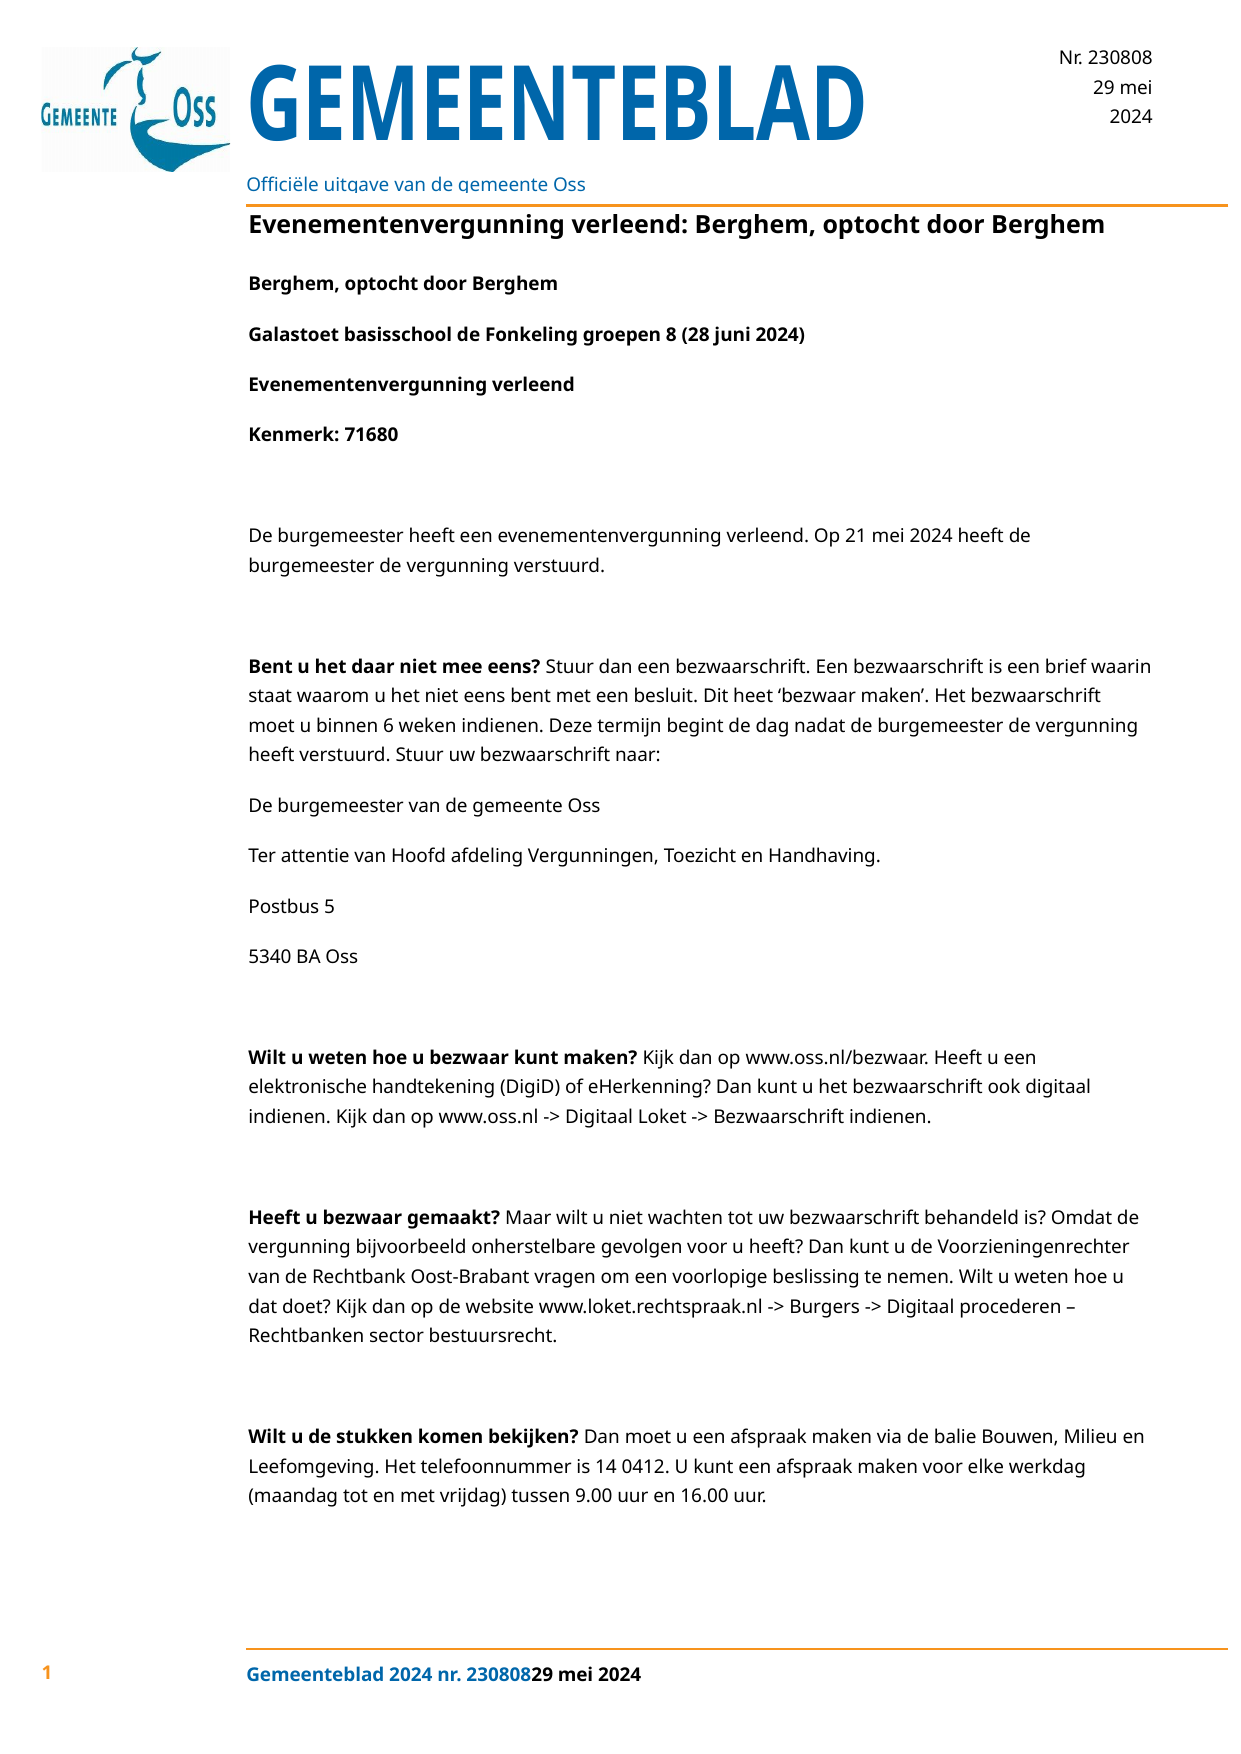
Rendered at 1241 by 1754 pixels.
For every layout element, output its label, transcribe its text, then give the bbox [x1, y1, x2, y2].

text Heeft u bezwaar gemaakt? Maar wilt u niet wachten tot uw bezwaarschrift behandeld is? Omdat de vergunning bijvoorbeeld onherstelbare gevolgen voor u heeft? Dan kunt u de Voorzieningenrechter van de Rechtbank Oost-Brabant vragen om een voorlopige beslissing te nemen. Wilt u weten hoe u dat doet? Kijk dan op de website www.loket.rechtspraak.nl -> Burgers -> Digitaal procederen – Rechtbanken sector bestuursrecht. [248, 1204, 1152, 1348]
text Kenmerk: 71680 [248, 422, 1152, 447]
text 5340 BA Oss [248, 943, 1152, 969]
picture [41, 47, 231, 172]
text Bent u het daar niet mee eens? Stuur dan een bezwaarschrift. Een bezwaarschrift is een brief waarin staat waarom u het niet eens bent met een besluit. Dit heet ‘bezwaar maken’. Het bezwaarschrift moet u binnen 6 weken indienen. Deze termijn begint de dag nadat de burgemeester de vergunning heeft verstuurd. Stuur uw bezwaarschrift naar: [248, 653, 1152, 767]
text Ter attentie van Hoofd afdeling Vergunningen, Toezicht en Handhaving. [248, 842, 1152, 868]
text Galastoet basisschool de Fonkeling groepen 8 (28 juni 2024) [248, 321, 1152, 346]
text De burgemeester heeft een evenementenvergunning verleend. Op 21 mei 2024 heeft de burgemeester de vergunning verstuurd. [248, 522, 1152, 578]
text Evenementenvergunning verleend: Berghem, optocht door Berghem [248, 207, 1152, 241]
text Evenementenvergunning verleend [248, 371, 1152, 397]
text Wilt u weten hoe u bezwaar kunt maken? Kijk dan op www.oss.nl/bezwaar. Heeft u een elektronische handtekening (DigiD) of eHerkenning? Dan kunt u het bezwaarschrift ook digitaal indienen. Kijk dan op www.oss.nl -> Digitaal Loket -> Bezwaarschrift indienen. [248, 1044, 1152, 1129]
text De burgemeester van de gemeente Oss [248, 792, 1152, 818]
text Postbus 5 [248, 893, 1152, 918]
text Wilt u de stukken komen bekijken? Dan moet u een afspraak maken via de balie Bouwen, Milieu en Leefomgeving. Het telefoonnummer is 14 0412. U kunt een afspraak maken voor elke werkdag (maandag tot en met vrijdag) tussen 9.00 uur en 16.00 uur. [248, 1423, 1152, 1508]
text Berghem, optocht door Berghem [248, 270, 1152, 296]
